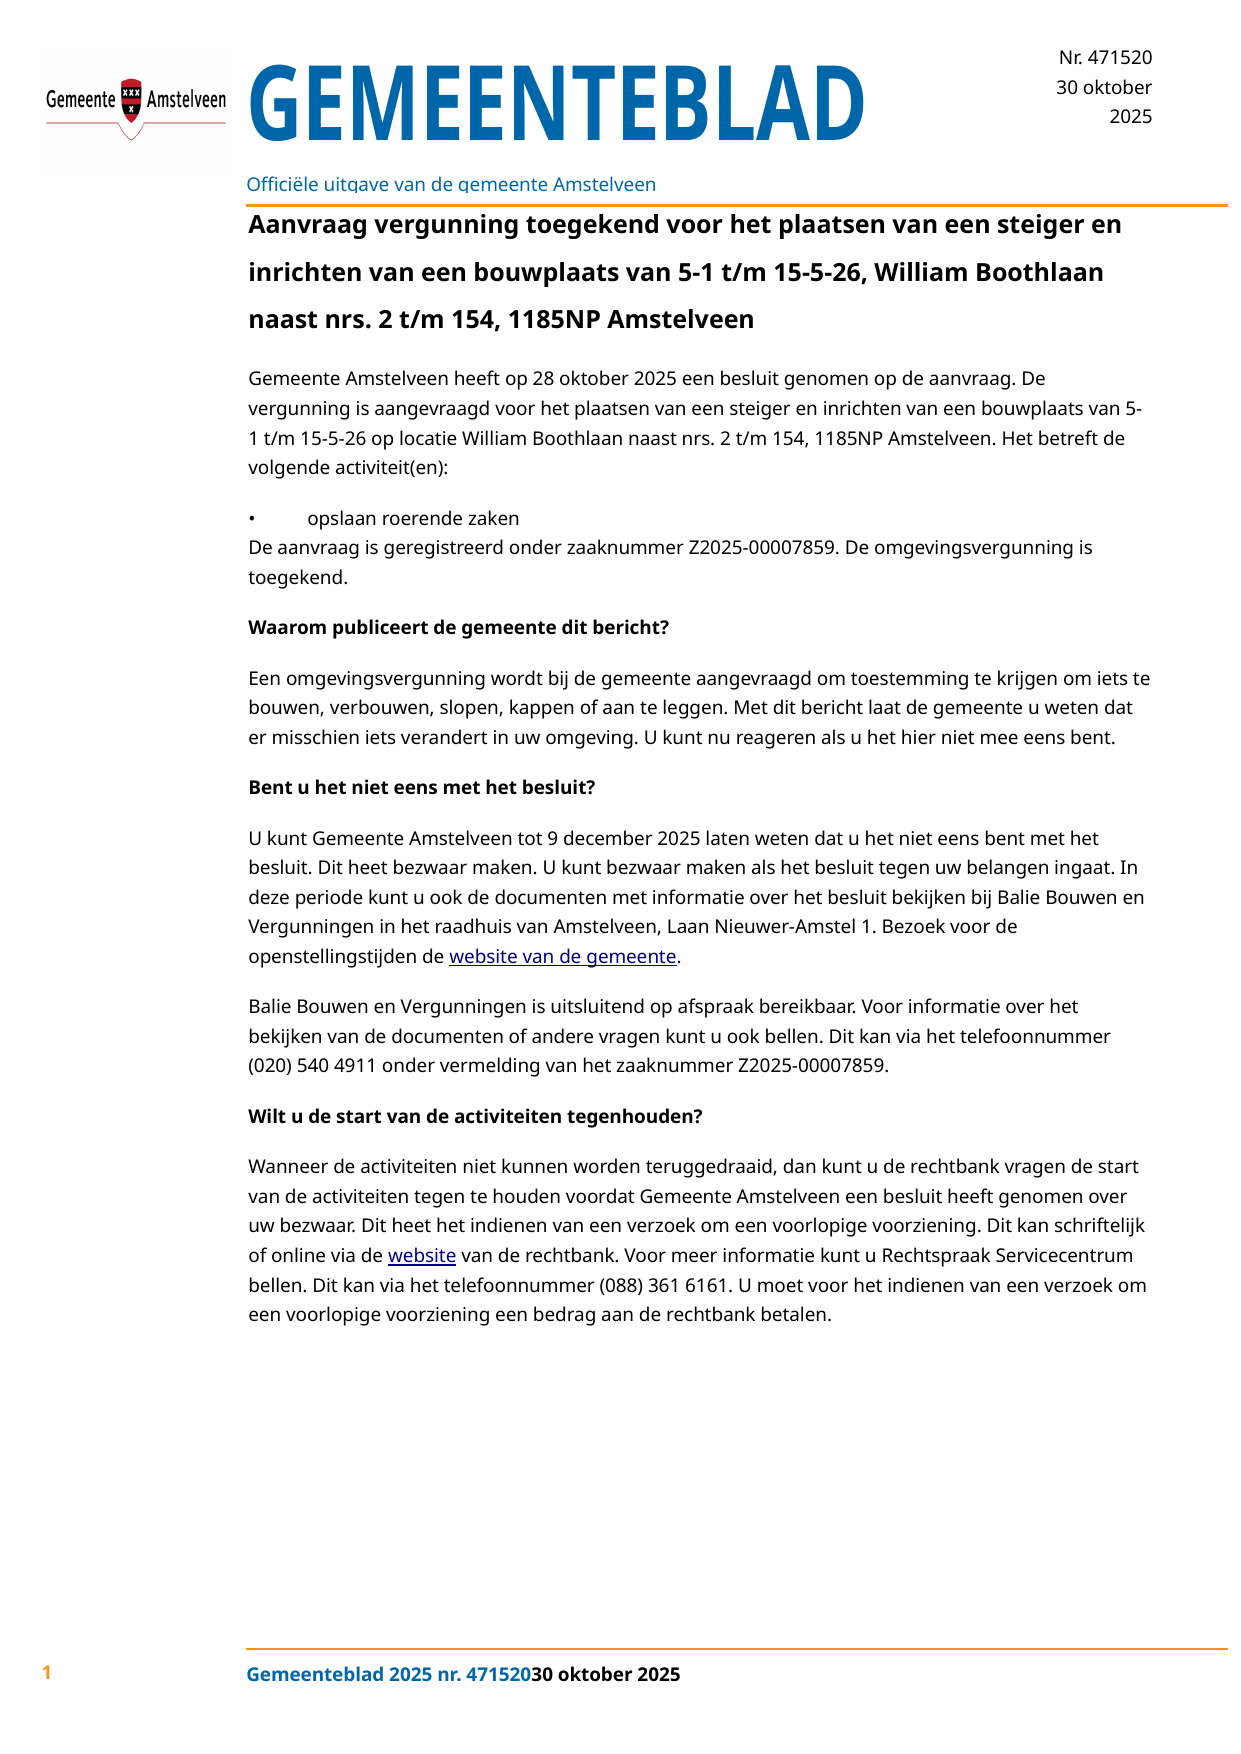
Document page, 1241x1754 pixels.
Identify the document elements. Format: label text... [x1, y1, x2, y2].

text Aanvraag vergunning toegekend voor het plaatsen van een steiger en inrichten van een bouwplaats van 5-1 t/m 15-5-26, William Boothlaan naast nrs. 2 t/m 154, 1185NP Amstelveen [248, 207, 1152, 336]
picture [41, 47, 231, 172]
text Waarom publiceert de gemeente dit bericht? [248, 614, 1152, 640]
text Wanneer de activiteiten niet kunnen worden teruggedraaid, dan kunt u de rechtbank vragen de start van de activiteiten tegen te houden voordat Gemeente Amstelveen een besluit heeft genomen over uw bezwaar. Dit heet het indienen van een verzoek om een voorlopige voorziening. Dit kan schriftelijk of online via de website van de rechtbank. Voor meer informatie kunt u Rechtspraak Servicecentrum bellen. Dit kan via het telefoonnummer (088) 361 6161. U moet voor het indienen van een verzoek om een voorlopige voorziening een bedrag aan de rechtbank betalen. [248, 1153, 1152, 1327]
text Gemeente Amstelveen heeft op 28 oktober 2025 een besluit genomen op de aanvraag. De vergunning is aangevraagd voor het plaatsen van een steiger en inrichten van een bouwplaats van 5-1 t/m 15-5-26 op locatie William Boothlaan naast nrs. 2 t/m 154, 1185NP Amstelveen. Het betreft de volgende activiteit(en): [248, 366, 1152, 480]
text De aanvraag is geregistreerd onder zaaknummer Z2025-00007859. De omgevingsvergunning is toegekend. [248, 534, 1152, 589]
text Wilt u de start van de activiteiten tegenhouden? [248, 1103, 1152, 1129]
list opslaan roerende zaken [248, 505, 1152, 530]
text Een omgevingsvergunning wordt bij de gemeente aangevraagd om toestemming te krijgen om iets te bouwen, verbouwen, slopen, kappen of aan te leggen. Met dit bericht laat de gemeente u weten dat er misschien iets verandert in uw omgeving. U kunt nu reageren als u het hier niet mee eens bent. [248, 665, 1152, 749]
text Balie Bouwen en Vergunningen is uitsluitend op afspraak bereikbaar. Voor informatie over het bekijken van de documenten of andere vragen kunt u ook bellen. Dit kan via het telefoonnummer (020) 540 4911 onder vermelding van het zaaknummer Z2025-00007859. [248, 993, 1152, 1078]
text U kunt Gemeente Amstelveen tot 9 december 2025 laten weten dat u het niet eens bent met het besluit. Dit heet bezwaar maken. U kunt bezwaar maken als het besluit tegen uw belangen ingaat. In deze periode kunt u ook de documenten met informatie over het besluit bekijken bij Balie Bouwen en Vergunningen in het raadhuis van Amstelveen, Laan Nieuwer-Amstel 1. Bezoek voor de openstellingstijden de website van de gemeente. [248, 825, 1152, 969]
text Bent u het niet eens met het besluit? [248, 774, 1152, 800]
